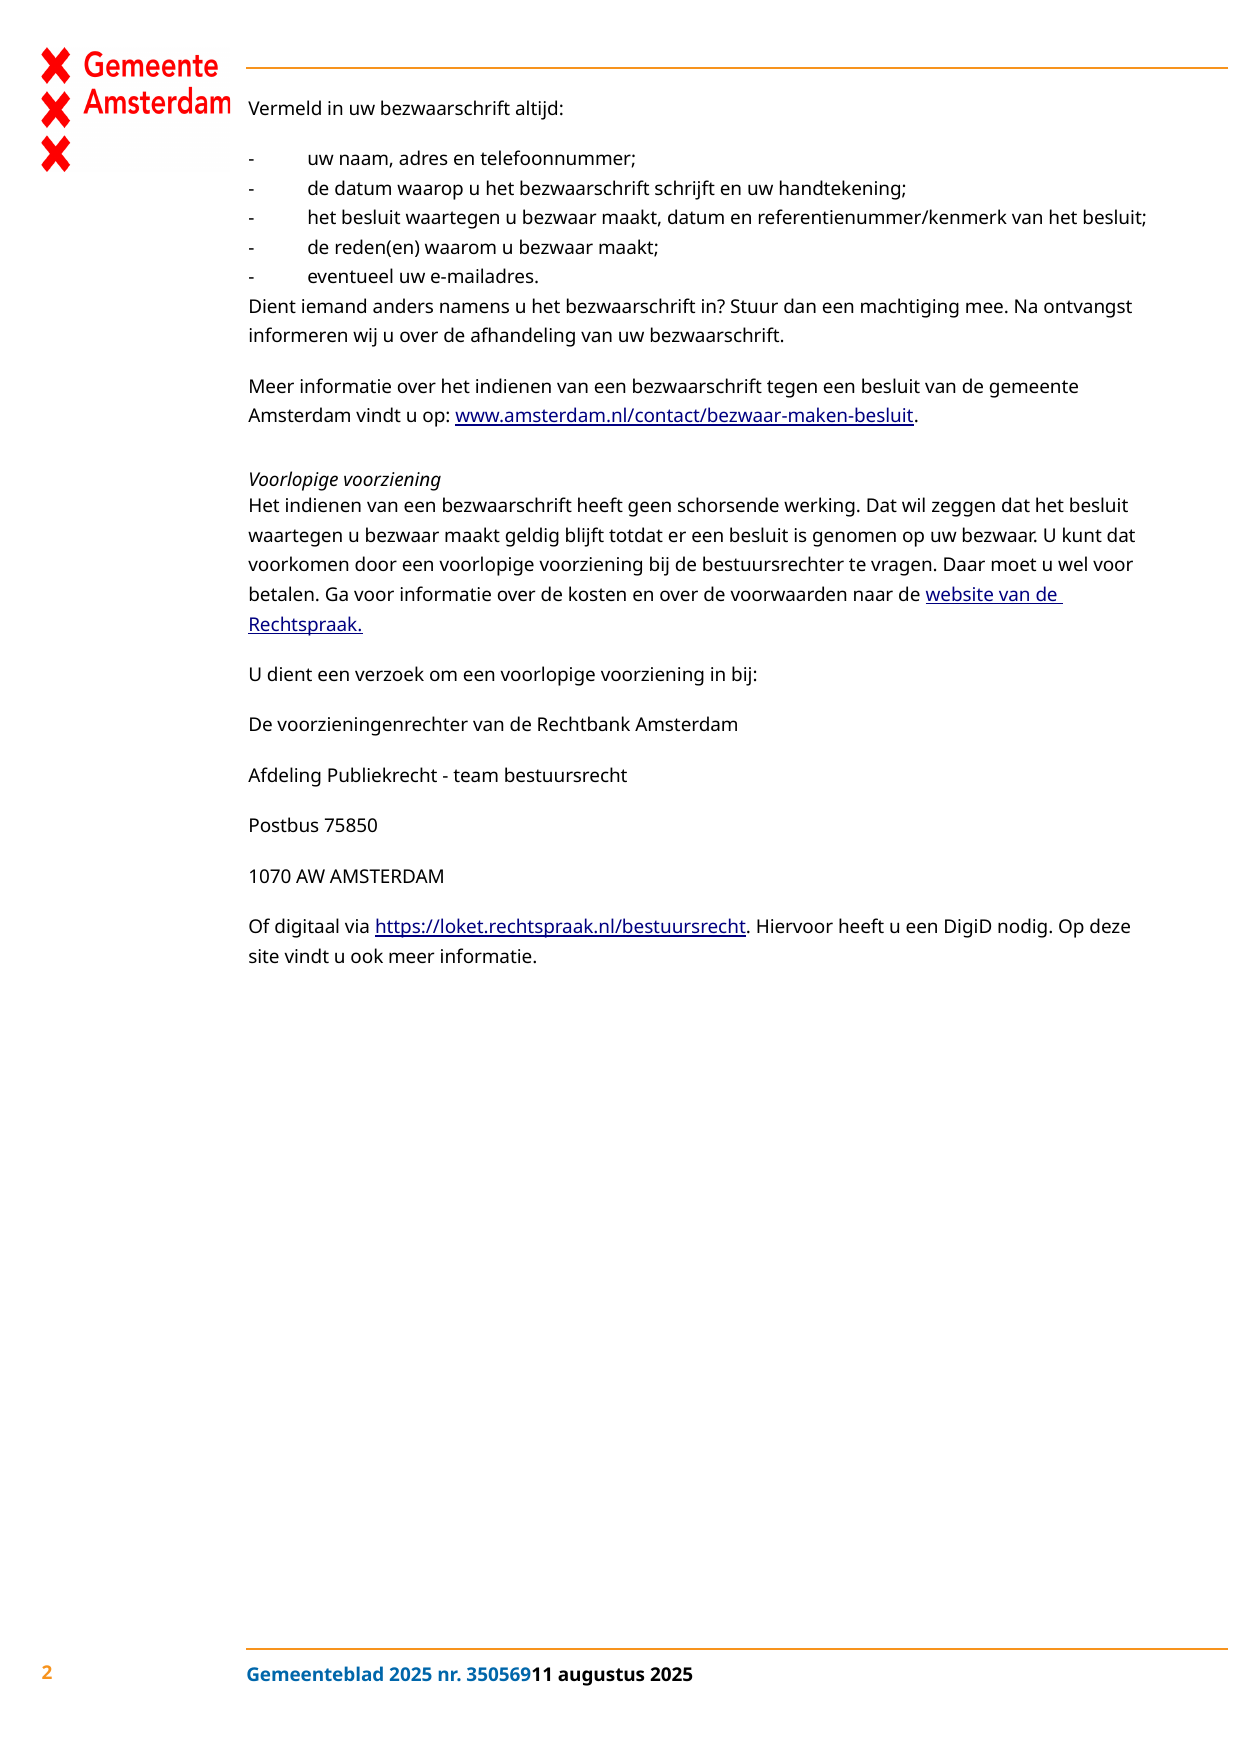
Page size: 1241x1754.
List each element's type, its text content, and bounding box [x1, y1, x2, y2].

text Afdeling Publiekrecht - team bestuursrecht [248, 762, 1152, 788]
text Meer informatie over het indienen van een bezwaarschrift tegen een besluit van de gemeente Amsterdam vindt u op: www.amsterdam.nl/contact/bezwaar-maken-besluit. [248, 373, 1152, 428]
list uw naam, adres en telefoonnummer; [248, 145, 1152, 171]
text Vermeld in uw bezwaarschrift altijd: [248, 95, 1152, 121]
list de datum waarop u het bezwaarschrift schrijft en uw handtekening; [248, 175, 1152, 201]
text 1070 AW AMSTERDAM [248, 863, 1152, 888]
text Dient iemand anders namens u het bezwaarschrift in? Stuur dan een machtiging mee. Na ontvangst informeren wij u over de afhandeling van uw bezwaarschrift. [248, 293, 1152, 348]
text Postbus 75850 [248, 812, 1152, 838]
text Het indienen van een bezwaarschrift heeft geen schorsende werking. Dat wil zeggen dat het besluit waartegen u bezwaar maakt geldig blijft totdat er een besluit is genomen op uw bezwaar. U kunt dat voorkomen door een voorlopige voorziening bij de bestuursrechter te vragen. Daar moet u wel voor betalen. Ga voor informatie over de kosten en over de voorwaarden naar de website van de Rechtspraak. [248, 492, 1152, 636]
list eventueel uw e-mailadres. [248, 263, 1152, 289]
list het besluit waartegen u bezwaar maakt, datum en referentienummer/kenmerk van het besluit; [248, 204, 1152, 230]
list de reden(en) waarom u bezwaar maakt; [248, 234, 1152, 260]
text De voorzieningenrechter van de Rechtbank Amsterdam [248, 712, 1152, 737]
text U dient een verzoek om een voorlopige voorziening in bij: [248, 661, 1152, 687]
picture [41, 47, 231, 172]
text Of digitaal via https://loket.rechtspraak.nl/bestuursrecht. Hiervoor heeft u een DigiD nodig. Op deze site vindt u ook meer informatie. [248, 913, 1152, 968]
text Voorlopige voorziening [248, 467, 1152, 492]
